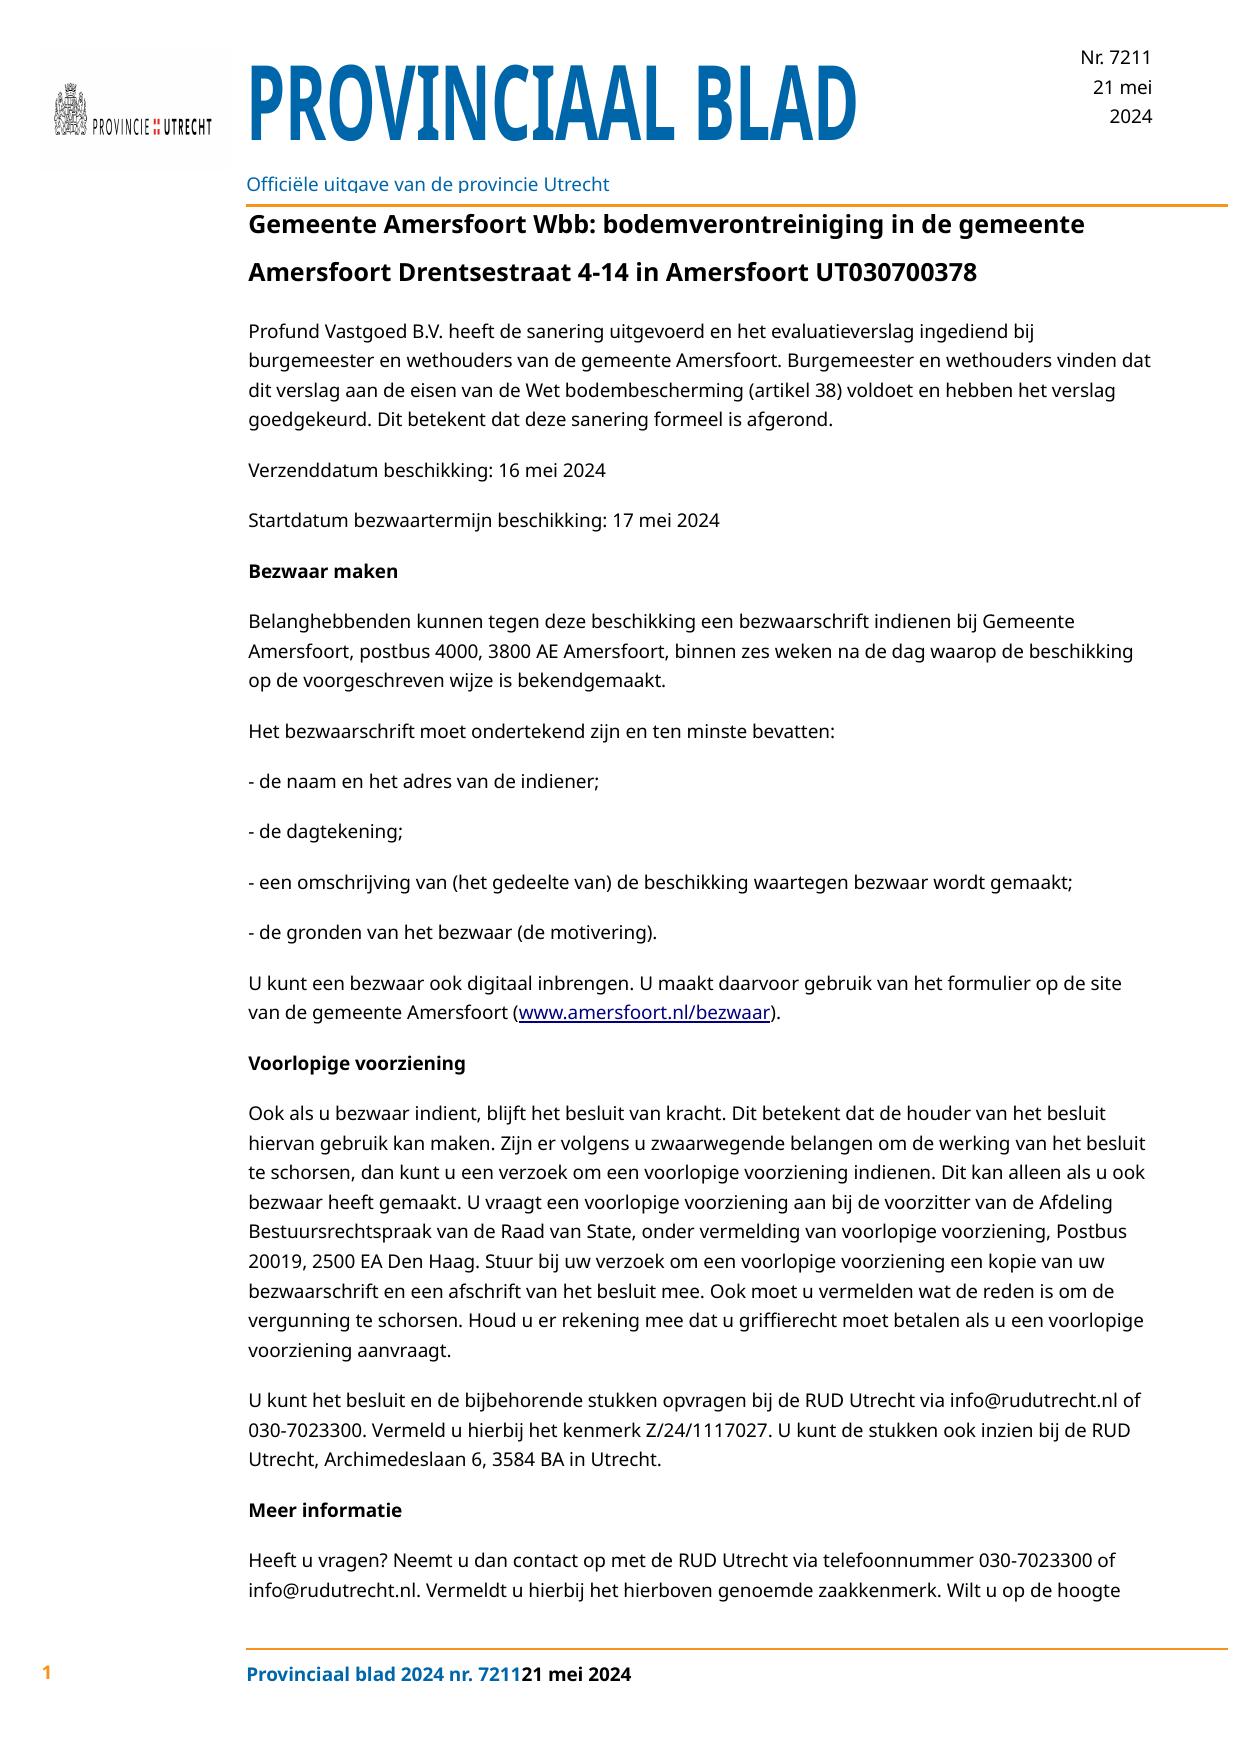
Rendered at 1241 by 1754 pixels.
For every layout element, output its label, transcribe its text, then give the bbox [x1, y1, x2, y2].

text - een omschrijving van (het gedeelte van) de beschikking waartegen bezwaar wordt gemaakt; [248, 869, 1152, 895]
text Belanghebbenden kunnen tegen deze beschikking een bezwaarschrift indienen bij Gemeente Amersfoort, postbus 4000, 3800 AE Amersfoort, binnen zes weken na de dag waarop de beschikking op de voorgeschreven wijze is bekendgemaakt. [248, 608, 1152, 693]
text Gemeente Amersfoort Wbb: bodemverontreiniging in de gemeente Amersfoort Drentsestraat 4-14 in Amersfoort UT030700378 [248, 207, 1152, 288]
text Heeft u vragen? Neemt u dan contact op met de RUD Utrecht via telefoonnummer 030-7023300 of info@rudutrecht.nl. Vermeldt u hierbij het hierboven genoemde zaakkenmerk. Wilt u op de hoogte [248, 1547, 1152, 1603]
text - de gronden van het bezwaar (de motivering). [248, 919, 1152, 945]
text Voorlopige voorziening [248, 1050, 1152, 1076]
text Meer informatie [248, 1497, 1152, 1523]
text Verzenddatum beschikking: 16 mei 2024 [248, 457, 1152, 483]
text Profund Vastgoed B.V. heeft de sanering uitgevoerd en het evaluatieverslag ingediend bij burgemeester en wethouders van de gemeente Amersfoort. Burgemeester en wethouders vinden dat dit verslag aan de eisen van de Wet bodembescherming (artikel 38) voldoet en hebben het verslag goedgekeurd. Dit betekent dat deze sanering formeel is afgerond. [248, 318, 1152, 432]
text U kunt het besluit en de bijbehorende stukken opvragen bij de RUD Utrecht via info@rudutrecht.nl of 030-7023300. Vermeld u hierbij het kenmerk Z/24/1117027. U kunt de stukken ook inzien bij de RUD Utrecht, Archimedeslaan 6, 3584 BA in Utrecht. [248, 1387, 1152, 1472]
text - de dagtekening; [248, 819, 1152, 844]
text Bezwaar maken [248, 558, 1152, 584]
text - de naam en het adres van de indiener; [248, 768, 1152, 794]
text U kunt een bezwaar ook digitaal inbrengen. U maakt daarvoor gebruik van het formulier op de site van de gemeente Amersfoort (www.amersfoort.nl/bezwaar). [248, 970, 1152, 1025]
text Ook als u bezwaar indient, blijft het besluit van kracht. Dit betekent dat de houder van het besluit hiervan gebruik kan maken. Zijn er volgens u zwaarwegende belangen om de werking van het besluit te schorsen, dan kunt u een verzoek om een voorlopige voorziening indienen. Dit kan alleen als u ook bezwaar heeft gemaakt. U vraagt een voorlopige voorziening aan bij de voorzitter van de Afdeling Bestuursrechtspraak van de Raad van State, onder vermelding van voorlopige voorziening, Postbus 20019, 2500 EA Den Haag. Stuur bij uw verzoek om een voorlopige voorziening een kopie van uw bezwaarschrift en een afschrift van het besluit mee. Ook moet u vermelden wat de reden is om de vergunning te schorsen. Houd u er rekening mee dat u griffierecht moet betalen als u een voorlopige voorziening aanvraagt. [248, 1100, 1152, 1363]
text Het bezwaarschrift moet ondertekend zijn en ten minste bevatten: [248, 718, 1152, 744]
text Startdatum bezwaartermijn beschikking: 17 mei 2024 [248, 507, 1152, 533]
picture [41, 47, 231, 172]
